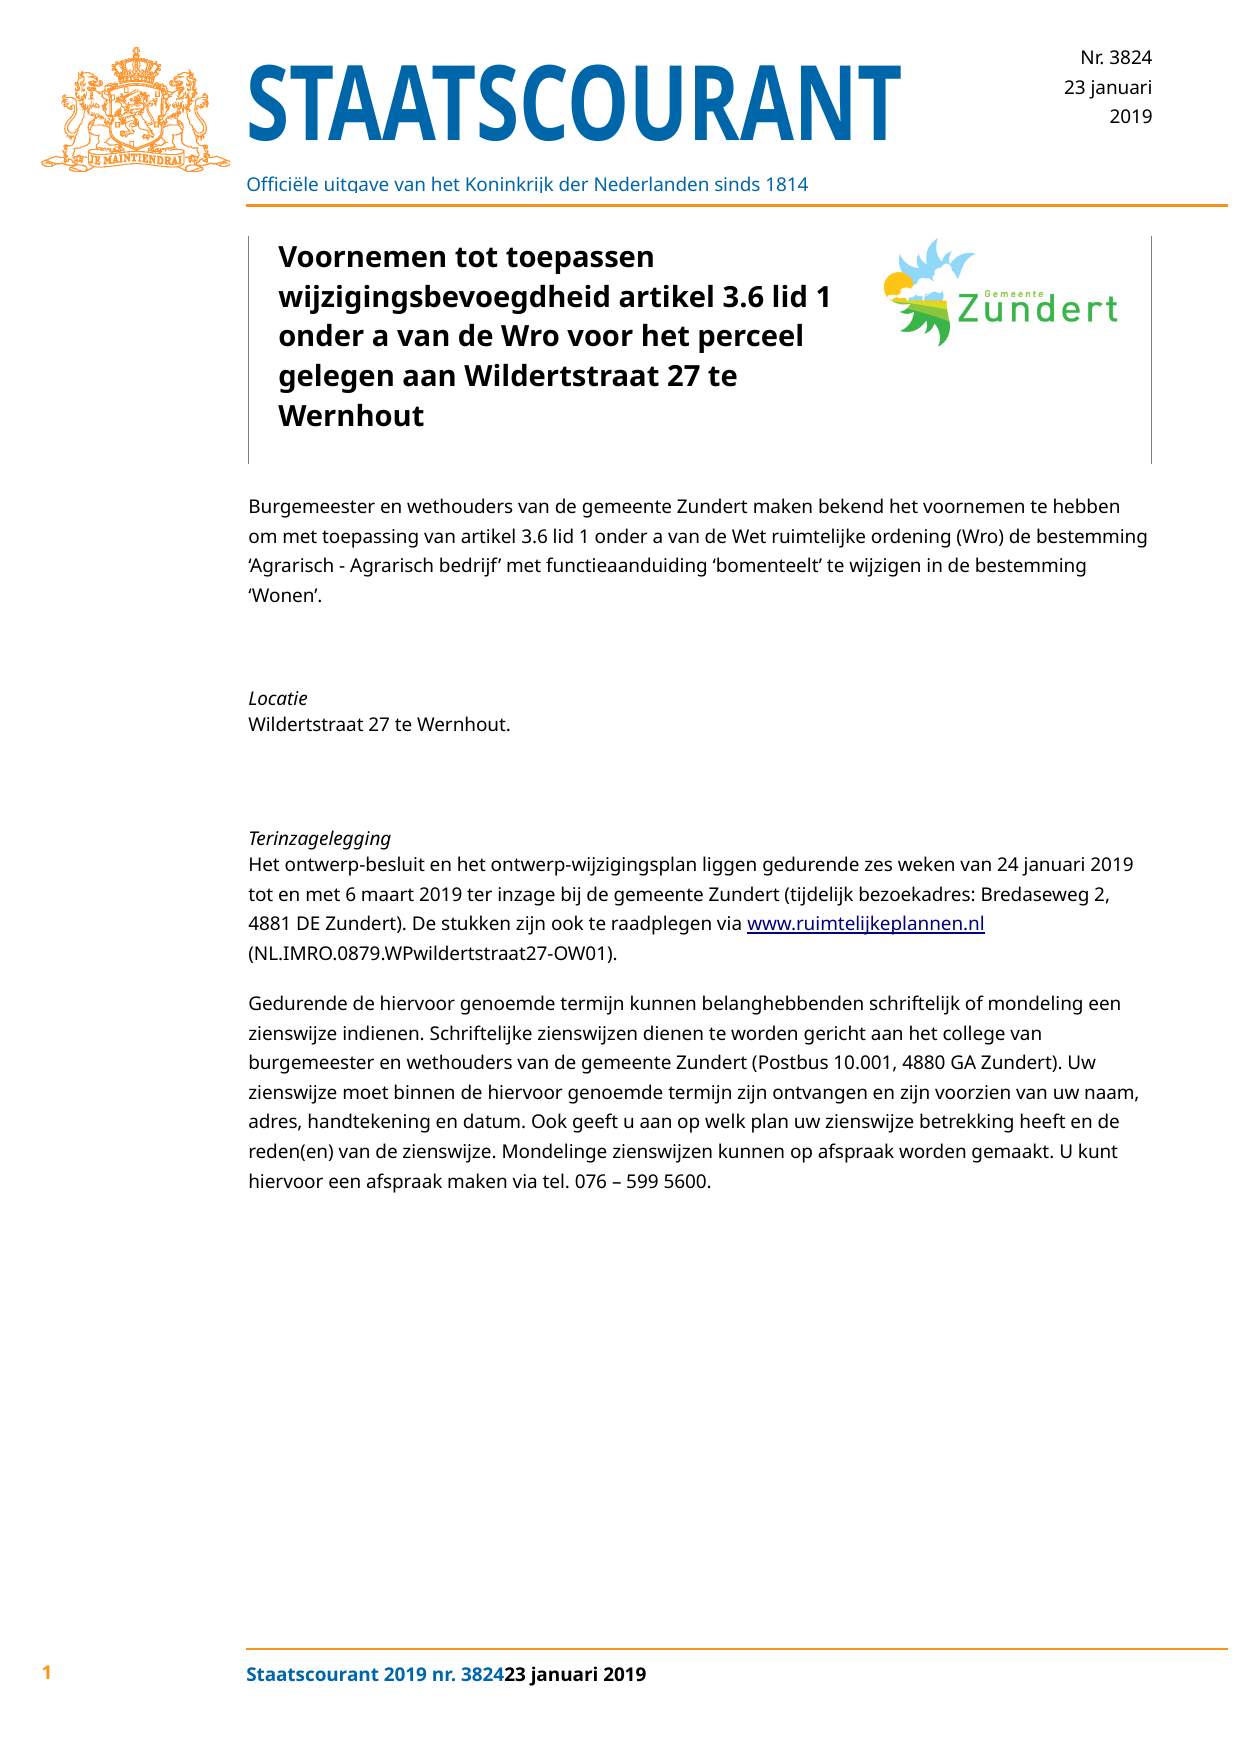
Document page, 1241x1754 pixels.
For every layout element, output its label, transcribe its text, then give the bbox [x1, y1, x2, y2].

text Gedurende de hiervoor genoemde termijn kunnen belanghebbenden schriftelijk of mondeling een zienswijze indienen. Schriftelijke zienswijzen dienen te worden gericht aan het college van burgemeester en wethouders van de gemeente Zundert (Postbus 10.001, 4880 GA Zundert). Uw zienswijze moet binnen de hiervoor genoemde termijn zijn ontvangen en zijn voorzien van uw naam, adres, handtekening en datum. Ook geeft u aan op welk plan uw zienswijze betrekking heeft en de reden(en) van de zienswijze. Mondelinge zienswijzen kunnen op afspraak worden gemaakt. U kunt hiervoor een afspraak maken via tel. 076 – 599 5600. [248, 990, 1152, 1193]
text Het ontwerp-besluit en het ontwerp-wijzigingsplan liggen gedurende zes weken van 24 januari 2019 tot en met 6 maart 2019 ter inzage bij de gemeente Zundert (tijdelijk bezoekadres: Bredaseweg 2, 4881 DE Zundert). De stukken zijn ook te raadplegen via www.ruimtelijkeplannen.nl (NL.IMRO.0879.WPwildertstraat27-OW01). [248, 851, 1152, 966]
table_header [850, 236, 1151, 464]
picture [882, 236, 1119, 348]
text Terinzagelegging [248, 825, 1152, 851]
text Wildertstraat 27 te Wernhout. [248, 711, 1152, 737]
table_header Voornemen tot toepassen wijzigingsbevoegdheid artikel 3.6 lid 1 onder a van de Wro voor het perceel gelegen aan Wildertstraat 27 te Wernhout [249, 236, 850, 464]
text Burgemeester en wethouders van de gemeente Zundert maken bekend het voornemen te hebben om met toepassing van artikel 3.6 lid 1 onder a van de Wet ruimtelijke ordening (Wro) de bestemming ‘Agrarisch - Agrarisch bedrijf’ met functieaanduiding ‘bomenteelt’ te wijzigen in de bestemming ‘Wonen’. [248, 493, 1152, 608]
picture [41, 47, 231, 172]
text Locatie [248, 685, 1152, 711]
